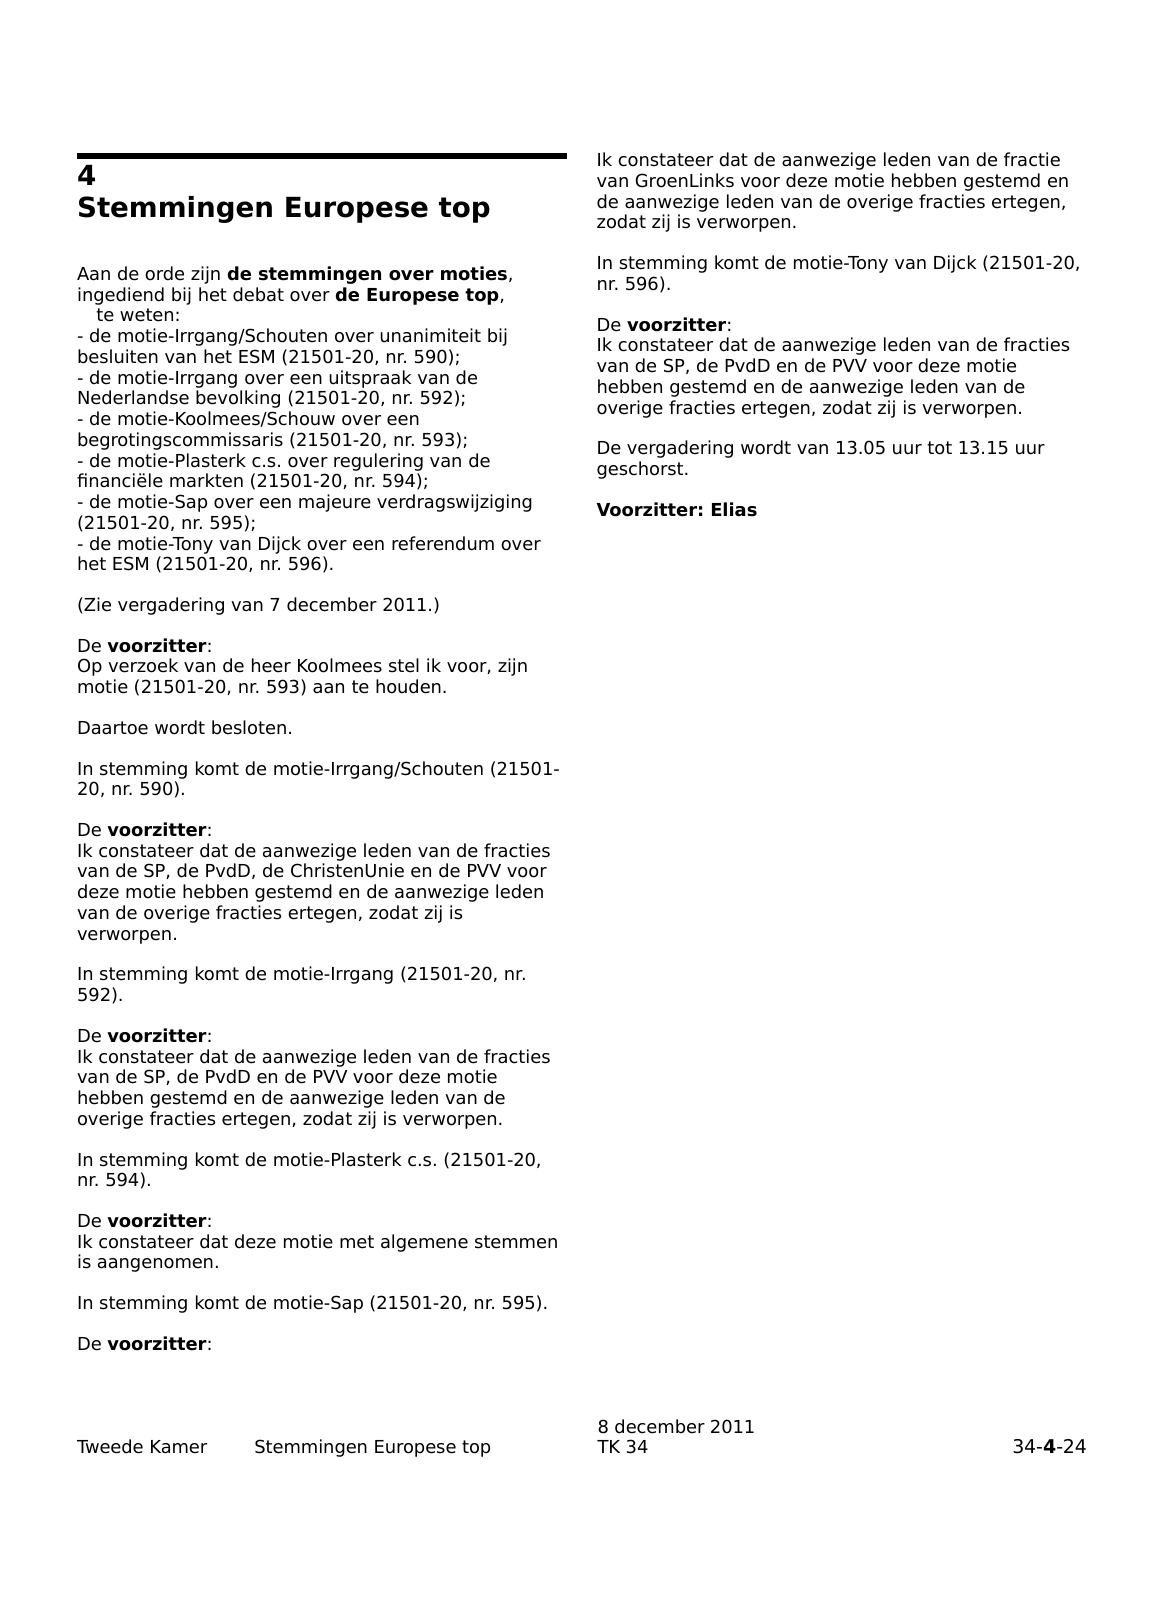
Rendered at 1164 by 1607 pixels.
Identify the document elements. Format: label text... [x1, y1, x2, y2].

text In stemming komt de motie-Sap (21501-20, nr. 595). [77, 1293, 567, 1314]
text te weten: [77, 305, 567, 326]
text - de motie-Sap over een majeure verdragswijziging (21501-20, nr. 595); [77, 492, 567, 533]
text De voorzitter: [77, 1026, 567, 1046]
text In stemming komt de motie-Tony van Dijck (21501-20, nr. 596). [596, 253, 1087, 294]
text - de motie-Koolmees/Schouw over een begrotingscommissaris (21501-20, nr. 593); [77, 409, 567, 450]
text Daartoe wordt besloten. [77, 718, 567, 738]
text Ik constateer dat de aanwezige leden van de fracties van de SP, de PvdD en de PVV voor deze motie hebben gestemd en de aanwezige leden van de overige fracties ertegen, zodat zij is verworpen. [596, 335, 1087, 418]
text Ik constateer dat de aanwezige leden van de fracties van de SP, de PvdD en de PVV voor deze motie hebben gestemd en de aanwezige leden van de overige fracties ertegen, zodat zij is verworpen. [77, 1046, 567, 1129]
text De voorzitter: [77, 1211, 567, 1232]
text Op verzoek van de heer Koolmees stel ik voor, zijn motie (21501-20, nr. 593) aan te houden. [77, 656, 567, 698]
text Aan de orde zijn de stemmingen over moties, ingediend bij het debat over de Europese top, [77, 264, 567, 305]
text De voorzitter: [77, 636, 567, 656]
text In stemming komt de motie-Plasterk c.s. (21501-20, nr. 594). [77, 1149, 567, 1191]
text De vergadering wordt van 13.05 uur tot 13.15 uur geschorst. [596, 438, 1087, 480]
text Ik constateer dat de aanwezige leden van de fractie van GroenLinks voor deze motie hebben gestemd en de aanwezige leden van de overige fracties ertegen, zodat zij is verworpen. [596, 150, 1087, 233]
text Voorzitter: Elias [596, 500, 1087, 520]
text - de motie-Tony van Dijck over een referendum over het ESM (21501-20, nr. 596). [77, 533, 567, 575]
text Ik constateer dat deze motie met algemene stemmen is aangenomen. [77, 1232, 567, 1273]
title 4 Stemmingen Europese top [77, 159, 567, 224]
text De voorzitter: [596, 314, 1087, 335]
text In stemming komt de motie-Irrgang (21501-20, nr. 592). [77, 964, 567, 1006]
text (Zie vergadering van 7 december 2011.) [77, 595, 567, 616]
text In stemming komt de motie-Irrgang/Schouten (21501-20, nr. 590). [77, 758, 567, 800]
text Ik constateer dat de aanwezige leden van de fracties van de SP, de PvdD, de ChristenUnie en de PVV voor deze motie hebben gestemd en de aanwezige leden van de overige fracties ertegen, zodat zij is verworpen. [77, 841, 567, 944]
text - de motie-Irrgang/Schouten over unanimiteit bij besluiten van het ESM (21501-20, nr. 590); [77, 326, 567, 367]
text - de motie-Irrgang over een uitspraak van de Nederlandse bevolking (21501-20, nr. 592); [77, 367, 567, 409]
text De voorzitter: [77, 1334, 567, 1354]
text - de motie-Plasterk c.s. over regulering van de financiële markten (21501-20, nr. 594); [77, 450, 567, 492]
text De voorzitter: [77, 820, 567, 841]
